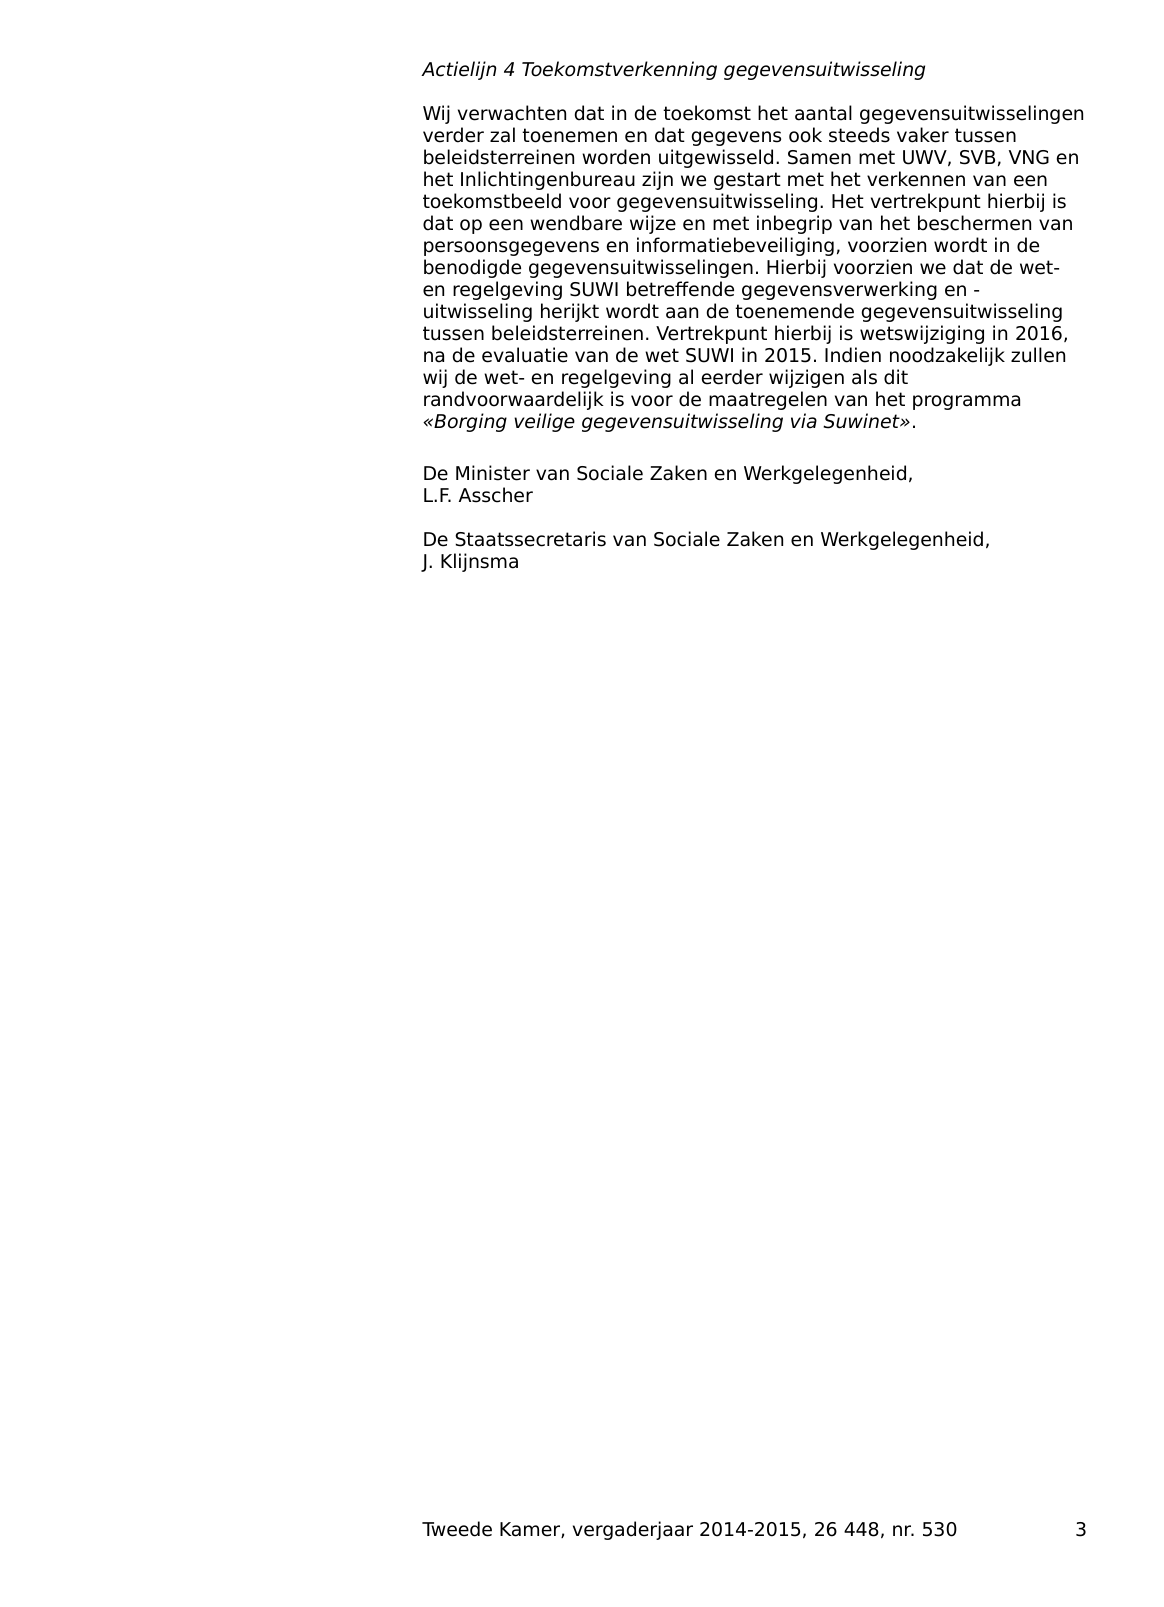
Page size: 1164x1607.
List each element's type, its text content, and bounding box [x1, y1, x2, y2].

text De Staatssecretaris van Sociale Zaken en Werkgelegenheid, J. Klijnsma [422, 529, 1087, 573]
subtitle Actielijn 4 Toekomstverkenning gegevensuitwisseling [422, 59, 1087, 81]
text De Minister van Sociale Zaken en Werkgelegenheid, L.F. Asscher [422, 463, 1087, 507]
text Wij verwachten dat in de toekomst het aantal gegevensuitwisselingen verder zal toenemen en dat gegevens ook steeds vaker tussen beleidsterreinen worden uitgewisseld. Samen met UWV, SVB, VNG en het Inlichtingenbureau zijn we gestart met het verkennen van een toekomstbeeld voor gegevensuitwisseling. Het vertrekpunt hierbij is dat op een wendbare wijze en met inbegrip van het beschermen van persoonsgegevens en informatiebeveiliging, voorzien wordt in de benodigde gegevensuitwisselingen. Hierbij voorzien we dat de wet- en regelgeving SUWI betreffende gegevensverwerking en -uitwisseling herijkt wordt aan de toenemende gegevensuitwisseling tussen beleidsterreinen. Vertrekpunt hierbij is wetswijziging in 2016, na de evaluatie van de wet SUWI in 2015. Indien noodzakelijk zullen wij de wet- en regelgeving al eerder wijzigen als dit randvoorwaardelijk is voor de maatregelen van het programma «Borging veilige gegevensuitwisseling via Suwinet». [422, 103, 1087, 433]
